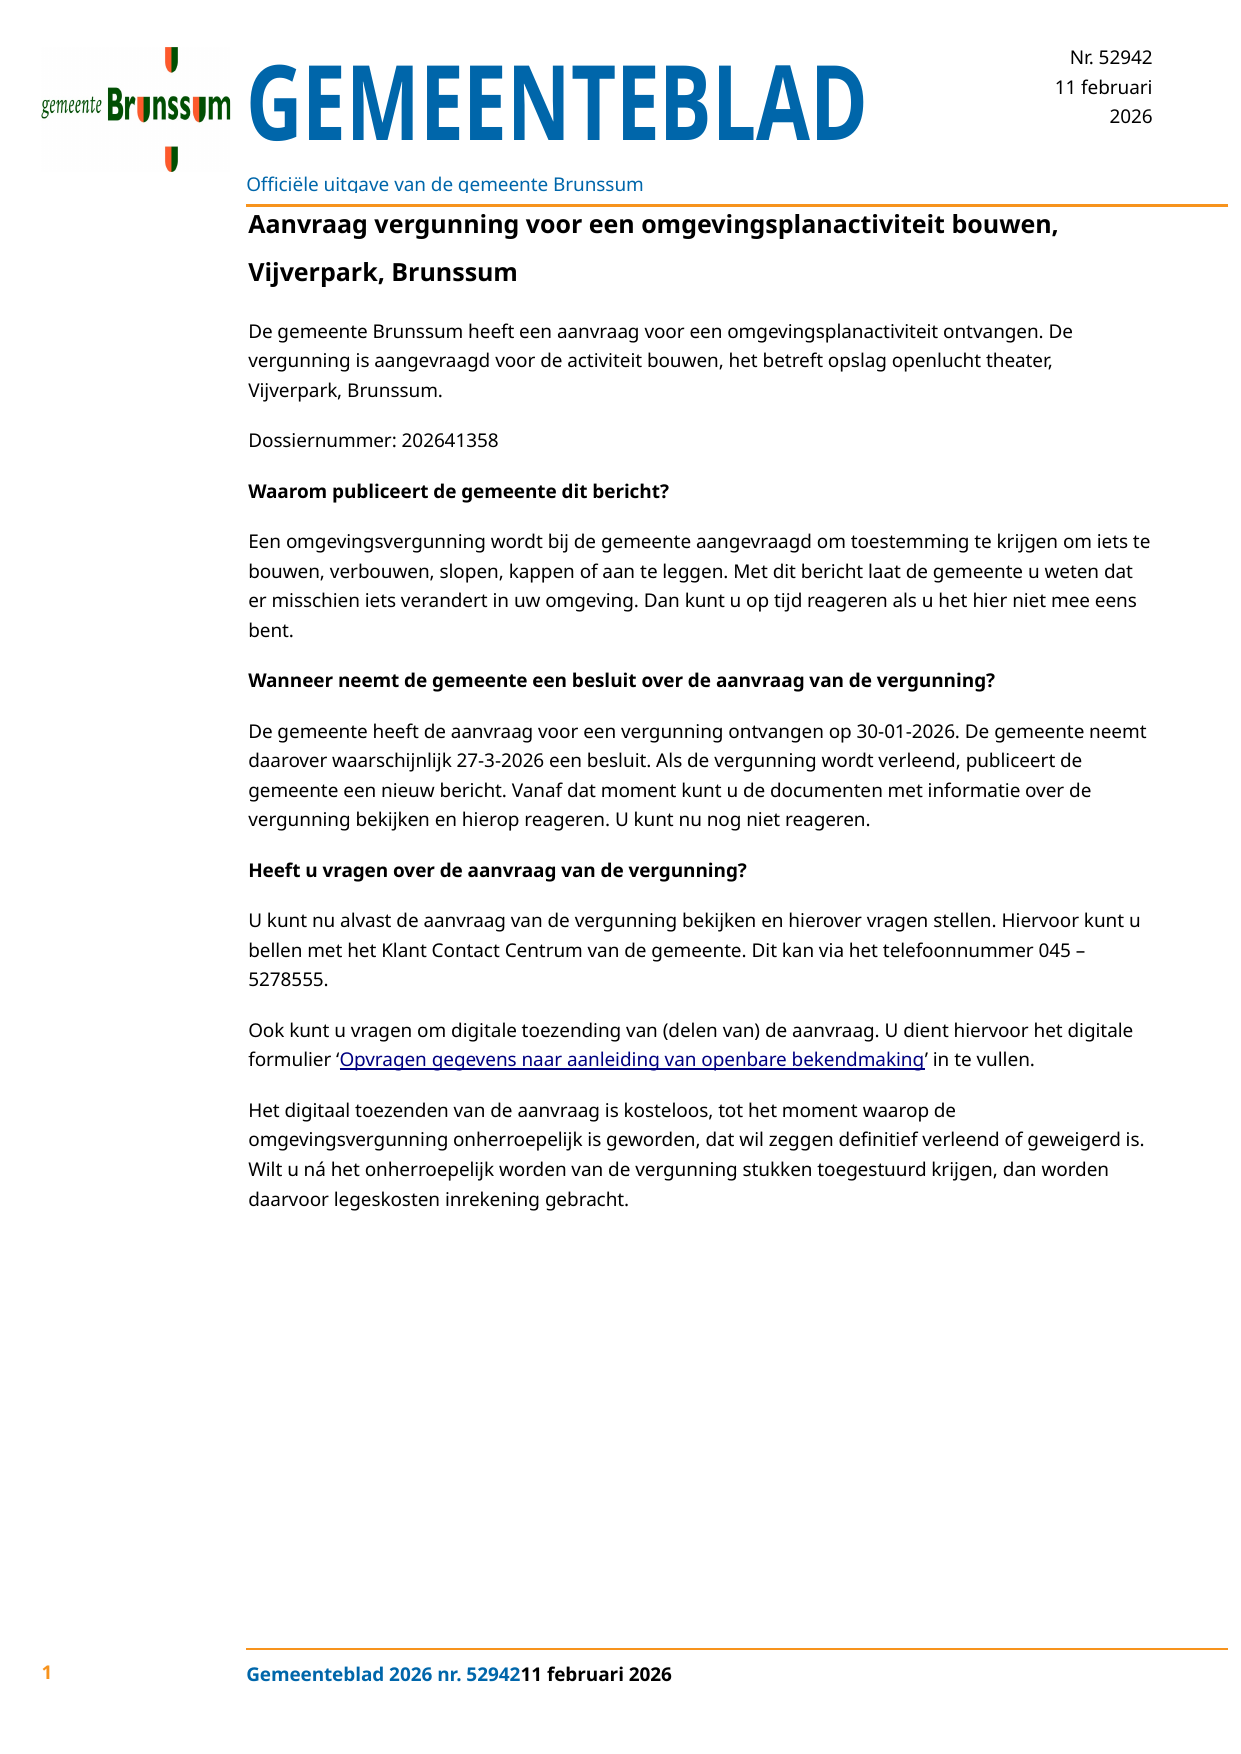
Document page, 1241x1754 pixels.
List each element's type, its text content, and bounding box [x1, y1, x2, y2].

text Heeft u vragen over de aanvraag van de vergunning? [248, 857, 1152, 883]
text Aanvraag vergunning voor een omgevingsplanactiviteit bouwen, Vijverpark, Brunssum [248, 207, 1152, 288]
text Het digitaal toezenden van de aanvraag is kosteloos, tot het moment waarop de omgevingsvergunning onherroepelijk is geworden, dat wil zeggen definitief verleend of geweigerd is. Wilt u ná het onherroepelijk worden van de vergunning stukken toegestuurd krijgen, dan worden daarvoor legeskosten inrekening gebracht. [248, 1097, 1152, 1212]
picture [41, 47, 231, 172]
text Dossiernummer: 202641358 [248, 427, 1152, 453]
text Waarom publiceert de gemeente dit bericht? [248, 478, 1152, 504]
text Wanneer neemt de gemeente een besluit over de aanvraag van de vergunning? [248, 667, 1152, 693]
text Een omgevingsvergunning wordt bij de gemeente aangevraagd om toestemming te krijgen om iets te bouwen, verbouwen, slopen, kappen of aan te leggen. Met dit bericht laat de gemeente u weten dat er misschien iets verandert in uw omgeving. Dan kunt u op tijd reageren als u het hier niet mee eens bent. [248, 528, 1152, 643]
text De gemeente Brunssum heeft een aanvraag voor een omgevingsplanactiviteit ontvangen. De vergunning is aangevraagd voor de activiteit bouwen, het betreft opslag openlucht theater, Vijverpark, Brunssum. [248, 318, 1152, 403]
text De gemeente heeft de aanvraag voor een vergunning ontvangen op 30-01-2026. De gemeente neemt daarover waarschijnlijk 27-3-2026 een besluit. Als de vergunning wordt verleend, publiceert de gemeente een nieuw bericht. Vanaf dat moment kunt u de documenten met informatie over de vergunning bekijken en hierop reageren. U kunt nu nog niet reageren. [248, 718, 1152, 832]
text Ook kunt u vragen om digitale toezending van (delen van) de aanvraag. U dient hiervoor het digitale formulier ‘Opvragen gegevens naar aanleiding van openbare bekendmaking’ in te vullen. [248, 1017, 1152, 1072]
text U kunt nu alvast de aanvraag van de vergunning bekijken en hierover vragen stellen. Hiervoor kunt u bellen met het Klant Contact Centrum van de gemeente. Dit kan via het telefoonnummer 045 – 5278555. [248, 907, 1152, 992]
